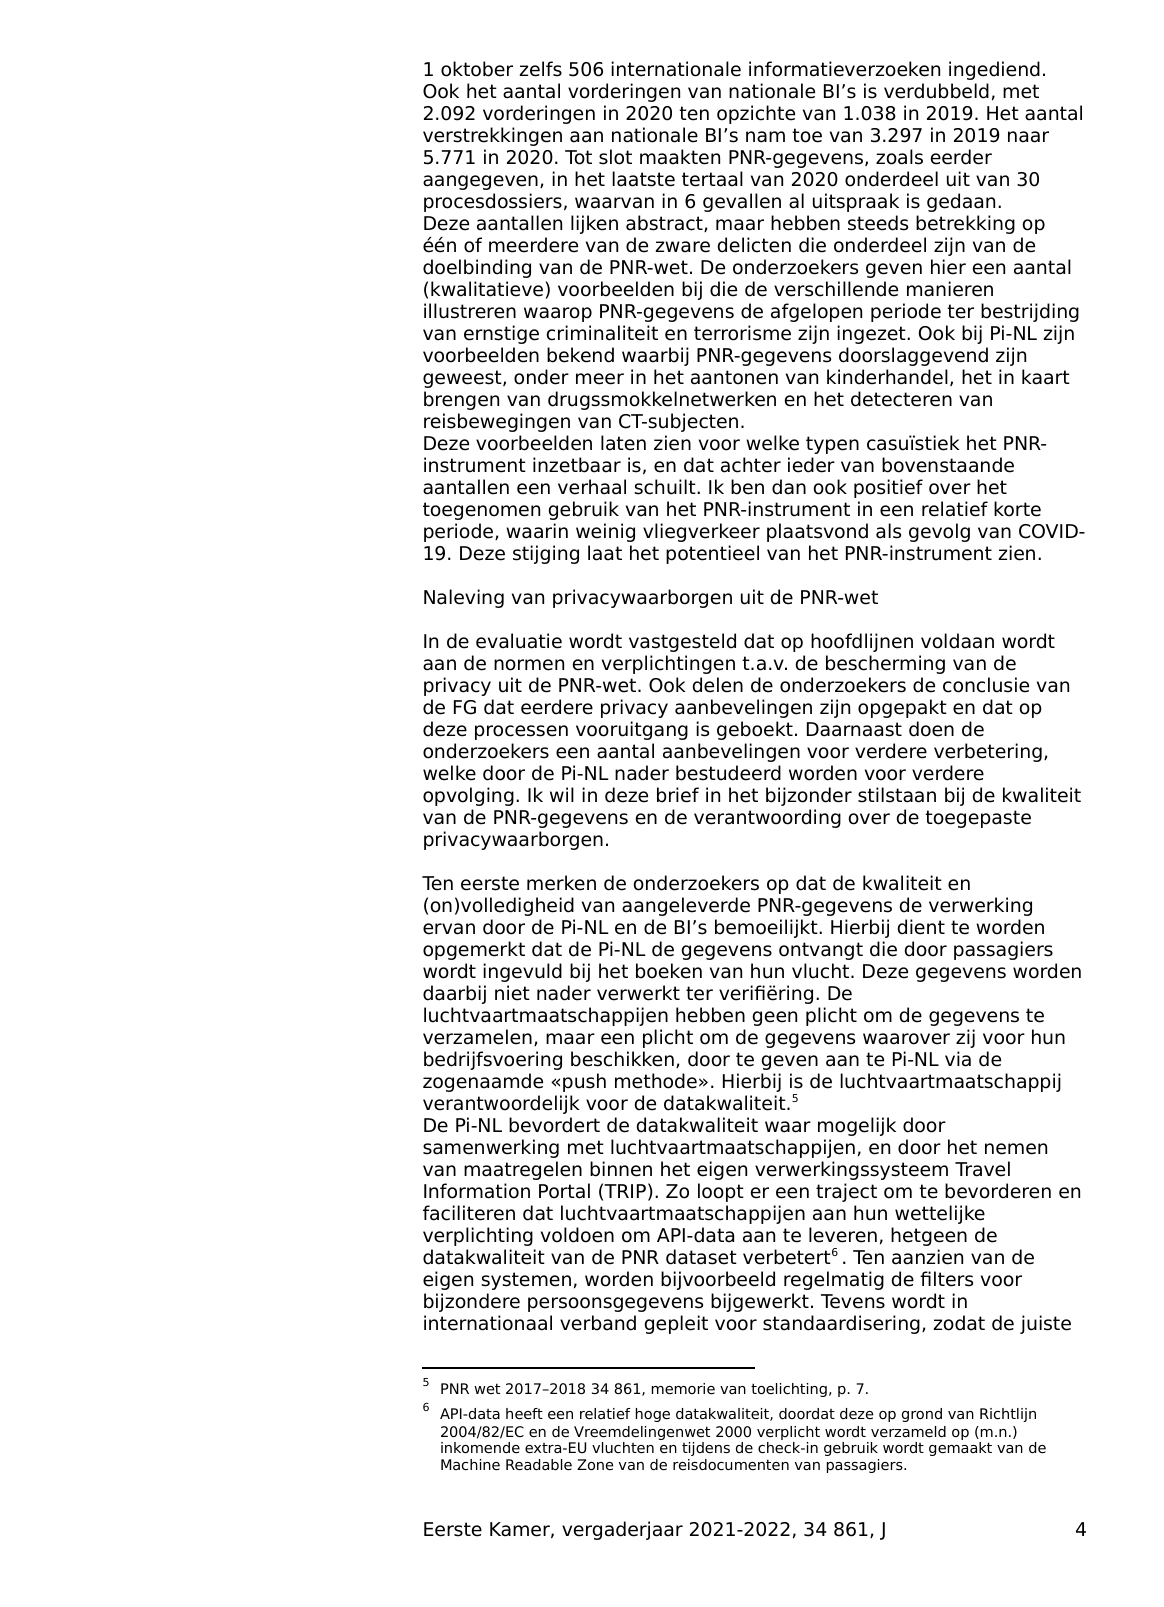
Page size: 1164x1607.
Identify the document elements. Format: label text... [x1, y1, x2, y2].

text De Pi-NL bevordert de datakwaliteit waar mogelijk door samenwerking met luchtvaartmaatschappijen, en door het nemen van maatregelen binnen het eigen verwerkingssysteem Travel Information Portal (TRIP). Zo loopt er een traject om te bevorderen en faciliteren dat luchtvaartmaatschappijen aan hun wettelijke verplichting voldoen om API-data aan te leveren, hetgeen de datakwaliteit van de PNR dataset verbetert. Ten aanzien van de eigen systemen, worden bijvoorbeeld regelmatig de filters voor bijzondere persoonsgegevens bijgewerkt. Tevens wordt in internationaal verband gepleit voor standaardisering, zodat de juiste [422, 1115, 1087, 1334]
text Deze voorbeelden laten zien voor welke typen casuïstiek het PNR-instrument inzetbaar is, en dat achter ieder van bovenstaande aantallen een verhaal schuilt. Ik ben dan ook positief over het toegenomen gebruik van het PNR-instrument in een relatief korte periode, waarin weinig vliegverkeer plaatsvond als gevolg van COVID-19. Deze stijging laat het potentieel van het PNR-instrument zien. [422, 433, 1087, 564]
text 1 oktober zelfs 506 internationale informatieverzoeken ingediend. Ook het aantal vorderingen van nationale BI’s is verdubbeld, met 2.092 vorderingen in 2020 ten opzichte van 1.038 in 2019. Het aantal verstrekkingen aan nationale BI’s nam toe van 3.297 in 2019 naar 5.771 in 2020. Tot slot maakten PNR-gegevens, zoals eerder aangegeven, in het laatste tertaal van 2020 onderdeel uit van 30 procesdossiers, waarvan in 6 gevallen al uitspraak is gedaan. [422, 59, 1087, 213]
text Ten eerste merken de onderzoekers op dat de kwaliteit en (on)volledigheid van aangeleverde PNR-gegevens de verwerking ervan door de Pi-NL en de BI’s bemoeilijkt. Hierbij dient te worden opgemerkt dat de Pi-NL de gegevens ontvangt die door passagiers wordt ingevuld bij het boeken van hun vlucht. Deze gegevens worden daarbij niet nader verwerkt ter verifiëring. De luchtvaartmaatschappijen hebben geen plicht om de gegevens te verzamelen, maar een plicht om de gegevens waarover zij voor hun bedrijfsvoering beschikken, door te geven aan te Pi-NL via de zogenaamde «push methode». Hierbij is de luchtvaartmaatschappij verantwoordelijk voor de datakwaliteit. [422, 873, 1087, 1115]
text PNR wet 2017–2018 34 861, memorie van toelichting, p. 7. [422, 1377, 1087, 1399]
subtitle Naleving van privacywaarborgen uit de PNR-wet [422, 587, 1087, 609]
text Deze aantallen lijken abstract, maar hebben steeds betrekking op één of meerdere van de zware delicten die onderdeel zijn van de doelbinding van de PNR-wet. De onderzoekers geven hier een aantal (kwalitatieve) voorbeelden bij die de verschillende manieren illustreren waarop PNR-gegevens de afgelopen periode ter bestrijding van ernstige criminaliteit en terrorisme zijn ingezet. Ook bij Pi-NL zijn voorbeelden bekend waarbij PNR-gegevens doorslaggevend zijn geweest, onder meer in het aantonen van kinderhandel, het in kaart brengen van drugssmokkelnetwerken en het detecteren van reisbewegingen van CT-subjecten. [422, 213, 1087, 433]
text In de evaluatie wordt vastgesteld dat op hoofdlijnen voldaan wordt aan de normen en verplichtingen t.a.v. de bescherming van de privacy uit de PNR-wet. Ook delen de onderzoekers de conclusie van de FG dat eerdere privacy aanbevelingen zijn opgepakt en dat op deze processen vooruitgang is geboekt. Daarnaast doen de onderzoekers een aantal aanbevelingen voor verdere verbetering, welke door de Pi-NL nader bestudeerd worden voor verdere opvolging. Ik wil in deze brief in het bijzonder stilstaan bij de kwaliteit van de PNR-gegevens en de verantwoording over de toegepaste privacywaarborgen. [422, 631, 1087, 851]
text API-data heeft een relatief hoge datakwaliteit, doordat deze op grond van Richtlijn 2004/82/EC en de Vreemdelingenwet 2000 verplicht wordt verzameld op (m.n.) inkomende extra-EU vluchten en tijdens de check-in gebruik wordt gemaakt van de Machine Readable Zone van de reisdocumenten van passagiers. [422, 1402, 1087, 1474]
